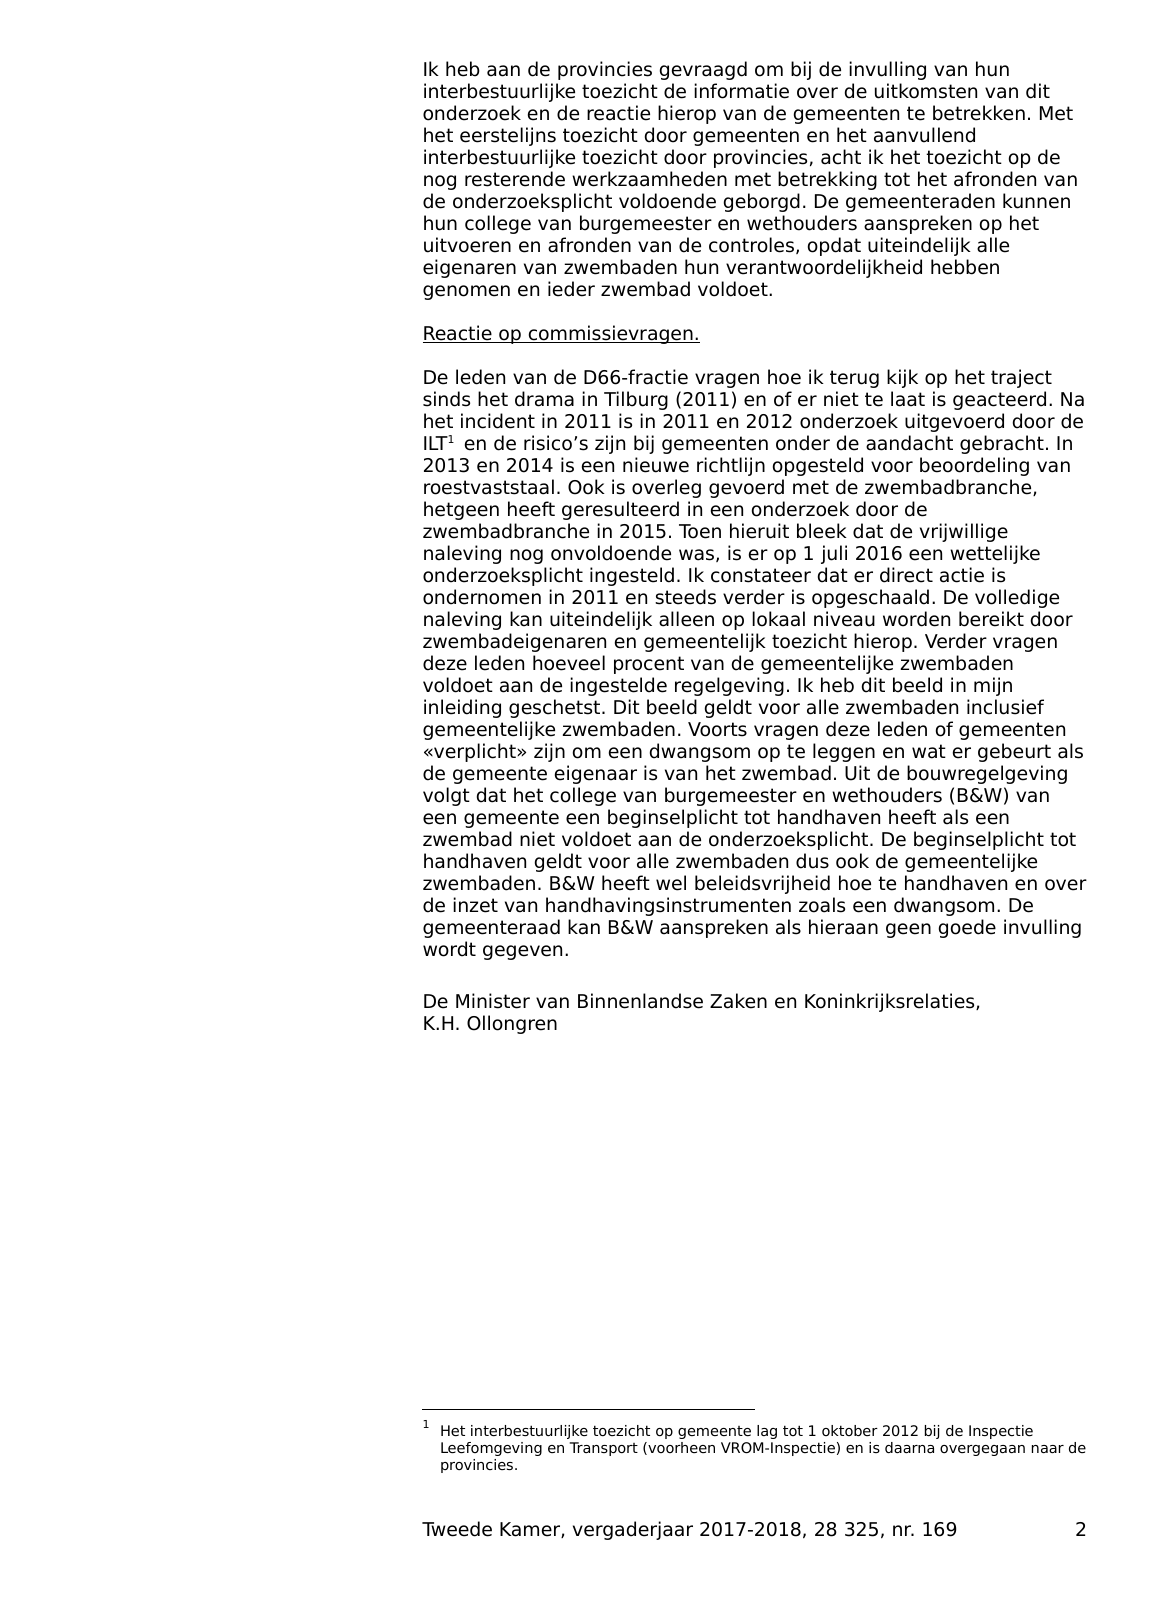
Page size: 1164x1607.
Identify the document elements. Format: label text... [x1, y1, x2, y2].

subtitle Reactie op commissievragen. [422, 323, 1087, 345]
text Ik heb aan de provincies gevraagd om bij de invulling van hun interbestuurlijke toezicht de informatie over de uitkomsten van dit onderzoek en de reactie hierop van de gemeenten te betrekken. Met het eerstelijns toezicht door gemeenten en het aanvullend interbestuurlijke toezicht door provincies, acht ik het toezicht op de nog resterende werkzaamheden met betrekking tot het afronden van de onderzoeksplicht voldoende geborgd. De gemeenteraden kunnen hun college van burgemeester en wethouders aanspreken op het uitvoeren en afronden van de controles, opdat uiteindelijk alle eigenaren van zwembaden hun verantwoordelijkheid hebben genomen en ieder zwembad voldoet. [422, 59, 1087, 301]
text Het interbestuurlijke toezicht op gemeente lag tot 1 oktober 2012 bij de Inspectie Leefomgeving en Transport (voorheen VROM-Inspectie) en is daarna overgegaan naar de provincies. [422, 1418, 1087, 1474]
text De Minister van Binnenlandse Zaken en Koninkrijksrelaties, K.H. Ollongren [422, 991, 1087, 1034]
text De leden van de D66-fractie vragen hoe ik terug kijk op het traject sinds het drama in Tilburg (2011) en of er niet te laat is geacteerd. Na het incident in 2011 is in 2011 en 2012 onderzoek uitgevoerd door de ILT en de risico’s zijn bij gemeenten onder de aandacht gebracht. In 2013 en 2014 is een nieuwe richtlijn opgesteld voor beoordeling van roestvaststaal. Ook is overleg gevoerd met de zwembadbranche, hetgeen heeft geresulteerd in een onderzoek door de zwembadbranche in 2015. Toen hieruit bleek dat de vrijwillige naleving nog onvoldoende was, is er op 1 juli 2016 een wettelijke onderzoeksplicht ingesteld. Ik constateer dat er direct actie is ondernomen in 2011 en steeds verder is opgeschaald. De volledige naleving kan uiteindelijk alleen op lokaal niveau worden bereikt door zwembadeigenaren en gemeentelijk toezicht hierop. Verder vragen deze leden hoeveel procent van de gemeentelijke zwembaden voldoet aan de ingestelde regelgeving. Ik heb dit beeld in mijn inleiding geschetst. Dit beeld geldt voor alle zwembaden inclusief gemeentelijke zwembaden. Voorts vragen deze leden of gemeenten «verplicht» zijn om een dwangsom op te leggen en wat er gebeurt als de gemeente eigenaar is van het zwembad. Uit de bouwregelgeving volgt dat het college van burgemeester en wethouders (B&W) van een gemeente een beginselplicht tot handhaven heeft als een zwembad niet voldoet aan de onderzoeksplicht. De beginselplicht tot handhaven geldt voor alle zwembaden dus ook de gemeentelijke zwembaden. B&W heeft wel beleidsvrijheid hoe te handhaven en over de inzet van handhavingsinstrumenten zoals een dwangsom. De gemeenteraad kan B&W aanspreken als hieraan geen goede invulling wordt gegeven. [422, 367, 1087, 961]
